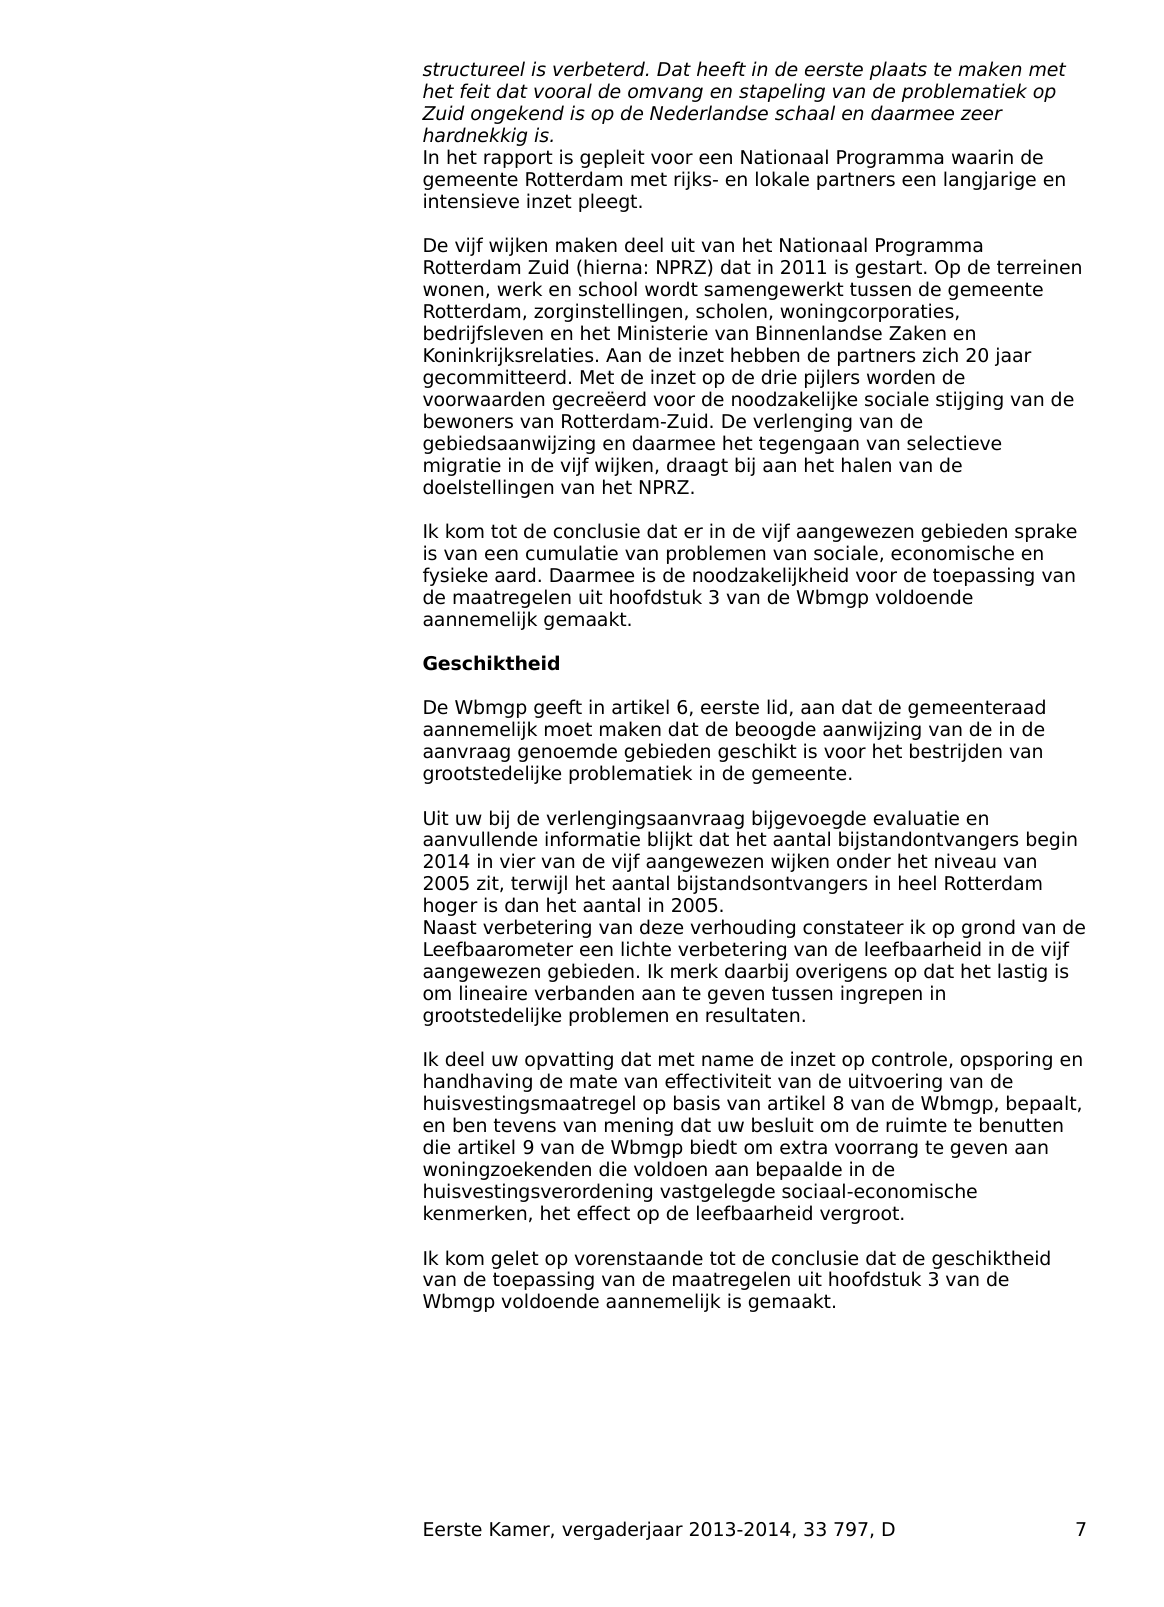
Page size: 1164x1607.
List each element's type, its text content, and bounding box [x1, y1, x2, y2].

text Ik kom gelet op vorenstaande tot de conclusie dat de geschiktheid van de toepassing van de maatregelen uit hoofdstuk 3 van de Wbmgp voldoende aannemelijk is gemaakt. [422, 1247, 1087, 1313]
text Ik kom tot de conclusie dat er in de vijf aangewezen gebieden sprake is van een cumulatie van problemen van sociale, economische en fysieke aard. Daarmee is de noodzakelijkheid voor de toepassing van de maatregelen uit hoofdstuk 3 van de Wbmgp voldoende aannemelijk gemaakt. [422, 521, 1087, 631]
text Ik deel uw opvatting dat met name de inzet op controle, opsporing en handhaving de mate van effectiviteit van de uitvoering van de huisvestingsmaatregel op basis van artikel 8 van de Wbmgp, bepaalt, en ben tevens van mening dat uw besluit om de ruimte te benutten die artikel 9 van de Wbmgp biedt om extra voorrang te geven aan woningzoekenden die voldoen aan bepaalde in de huisvestingsverordening vastgelegde sociaal-economische kenmerken, het effect op de leefbaarheid vergroot. [422, 1049, 1087, 1225]
text In het rapport is gepleit voor een Nationaal Programma waarin de gemeente Rotterdam met rijks- en lokale partners een langjarige en intensieve inzet pleegt. [422, 147, 1087, 213]
text De Wbmgp geeft in artikel 6, eerste lid, aan dat de gemeenteraad aannemelijk moet maken dat de beoogde aanwijzing van de in de aanvraag genoemde gebieden geschikt is voor het bestrijden van grootstedelijke problematiek in de gemeente. [422, 697, 1087, 785]
text Uit uw bij de verlengingsaanvraag bijgevoegde evaluatie en aanvullende informatie blijkt dat het aantal bijstandontvangers begin 2014 in vier van de vijf aangewezen wijken onder het niveau van 2005 zit, terwijl het aantal bijstandsontvangers in heel Rotterdam hoger is dan het aantal in 2005. [422, 807, 1087, 917]
text structureel is verbeterd. Dat heeft in de eerste plaats te maken met het feit dat vooral de omvang en stapeling van de problematiek op Zuid ongekend is op de Nederlandse schaal en daarmee zeer hardnekkig is. [422, 59, 1087, 147]
text De vijf wijken maken deel uit van het Nationaal Programma Rotterdam Zuid (hierna: NPRZ) dat in 2011 is gestart. Op de terreinen wonen, werk en school wordt samengewerkt tussen de gemeente Rotterdam, zorginstellingen, scholen, woningcorporaties, bedrijfsleven en het Ministerie van Binnenlandse Zaken en Koninkrijksrelaties. Aan de inzet hebben de partners zich 20 jaar gecommitteerd. Met de inzet op de drie pijlers worden de voorwaarden gecreëerd voor de noodzakelijke sociale stijging van de bewoners van Rotterdam-Zuid. De verlenging van de gebiedsaanwijzing en daarmee het tegengaan van selectieve migratie in de vijf wijken, draagt bij aan het halen van de doelstellingen van het NPRZ. [422, 235, 1087, 499]
text Naast verbetering van deze verhouding constateer ik op grond van de Leefbaarometer een lichte verbetering van de leefbaarheid in de vijf aangewezen gebieden. Ik merk daarbij overigens op dat het lastig is om lineaire verbanden aan te geven tussen ingrepen in grootstedelijke problemen en resultaten. [422, 917, 1087, 1027]
subtitle Geschiktheid [422, 653, 1087, 675]
